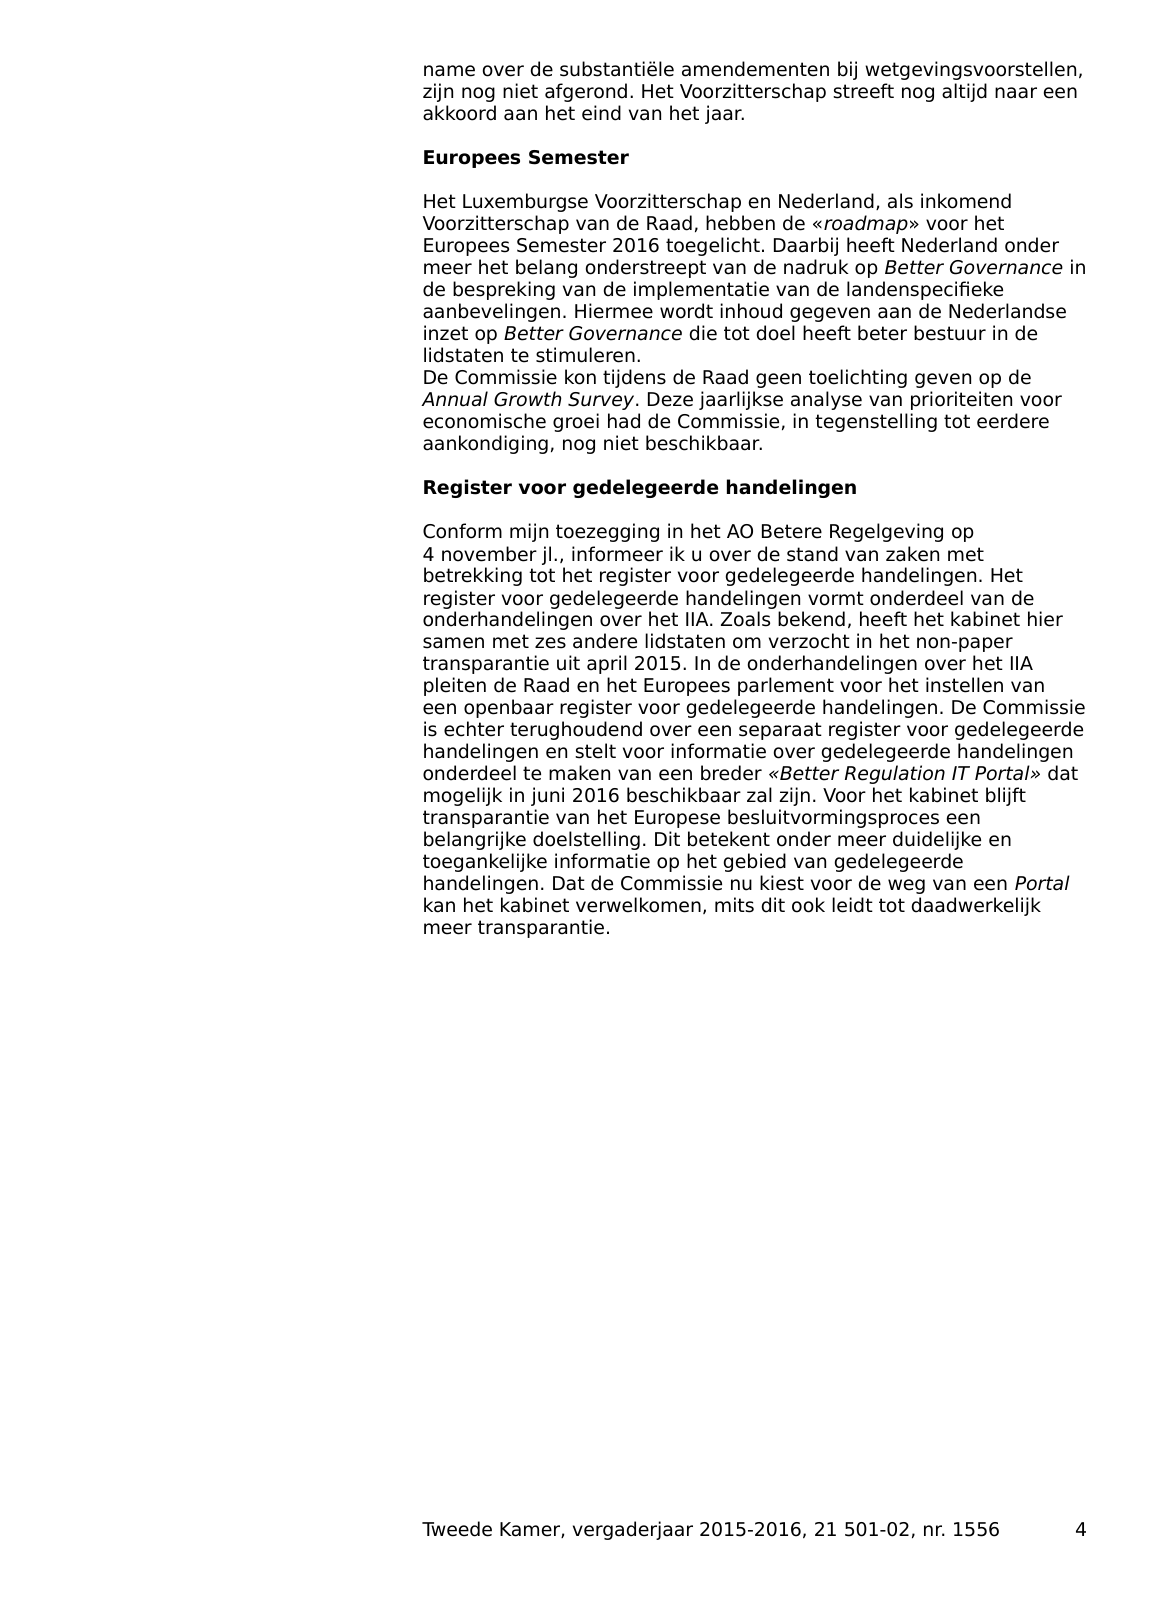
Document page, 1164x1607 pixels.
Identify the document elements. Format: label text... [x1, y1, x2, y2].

text De Commissie kon tijdens de Raad geen toelichting geven op de Annual Growth Survey. Deze jaarlijkse analyse van prioriteiten voor economische groei had de Commissie, in tegenstelling tot eerdere aankondiging, nog niet beschikbaar. [422, 367, 1087, 455]
text Het Luxemburgse Voorzitterschap en Nederland, als inkomend Voorzitterschap van de Raad, hebben de «roadmap» voor het Europees Semester 2016 toegelicht. Daarbij heeft Nederland onder meer het belang onderstreept van de nadruk op Better Governance in de bespreking van de implementatie van de landenspecifieke aanbevelingen. Hiermee wordt inhoud gegeven aan de Nederlandse inzet op Better Governance die tot doel heeft beter bestuur in de lidstaten te stimuleren. [422, 191, 1087, 367]
text name over de substantiële amendementen bij wetgevingsvoorstellen, zijn nog niet afgerond. Het Voorzitterschap streeft nog altijd naar een akkoord aan het eind van het jaar. [422, 59, 1087, 125]
subtitle Register voor gedelegeerde handelingen [422, 477, 1087, 499]
text Conform mijn toezegging in het AO Betere Regelgeving op 4 november jl., informeer ik u over de stand van zaken met betrekking tot het register voor gedelegeerde handelingen. Het register voor gedelegeerde handelingen vormt onderdeel van de onderhandelingen over het IIA. Zoals bekend, heeft het kabinet hier samen met zes andere lidstaten om verzocht in het non-paper transparantie uit april 2015. In de onderhandelingen over het IIA pleiten de Raad en het Europees parlement voor het instellen van een openbaar register voor gedelegeerde handelingen. De Commissie is echter terughoudend over een separaat register voor gedelegeerde handelingen en stelt voor informatie over gedelegeerde handelingen onderdeel te maken van een breder «Better Regulation IT Portal» dat mogelijk in juni 2016 beschikbaar zal zijn. Voor het kabinet blijft transparantie van het Europese besluitvormingsproces een belangrijke doelstelling. Dit betekent onder meer duidelijke en toegankelijke informatie op het gebied van gedelegeerde handelingen. Dat de Commissie nu kiest voor de weg van een Portal kan het kabinet verwelkomen, mits dit ook leidt tot daadwerkelijk meer transparantie. [422, 521, 1087, 939]
subtitle Europees Semester [422, 147, 1087, 169]
